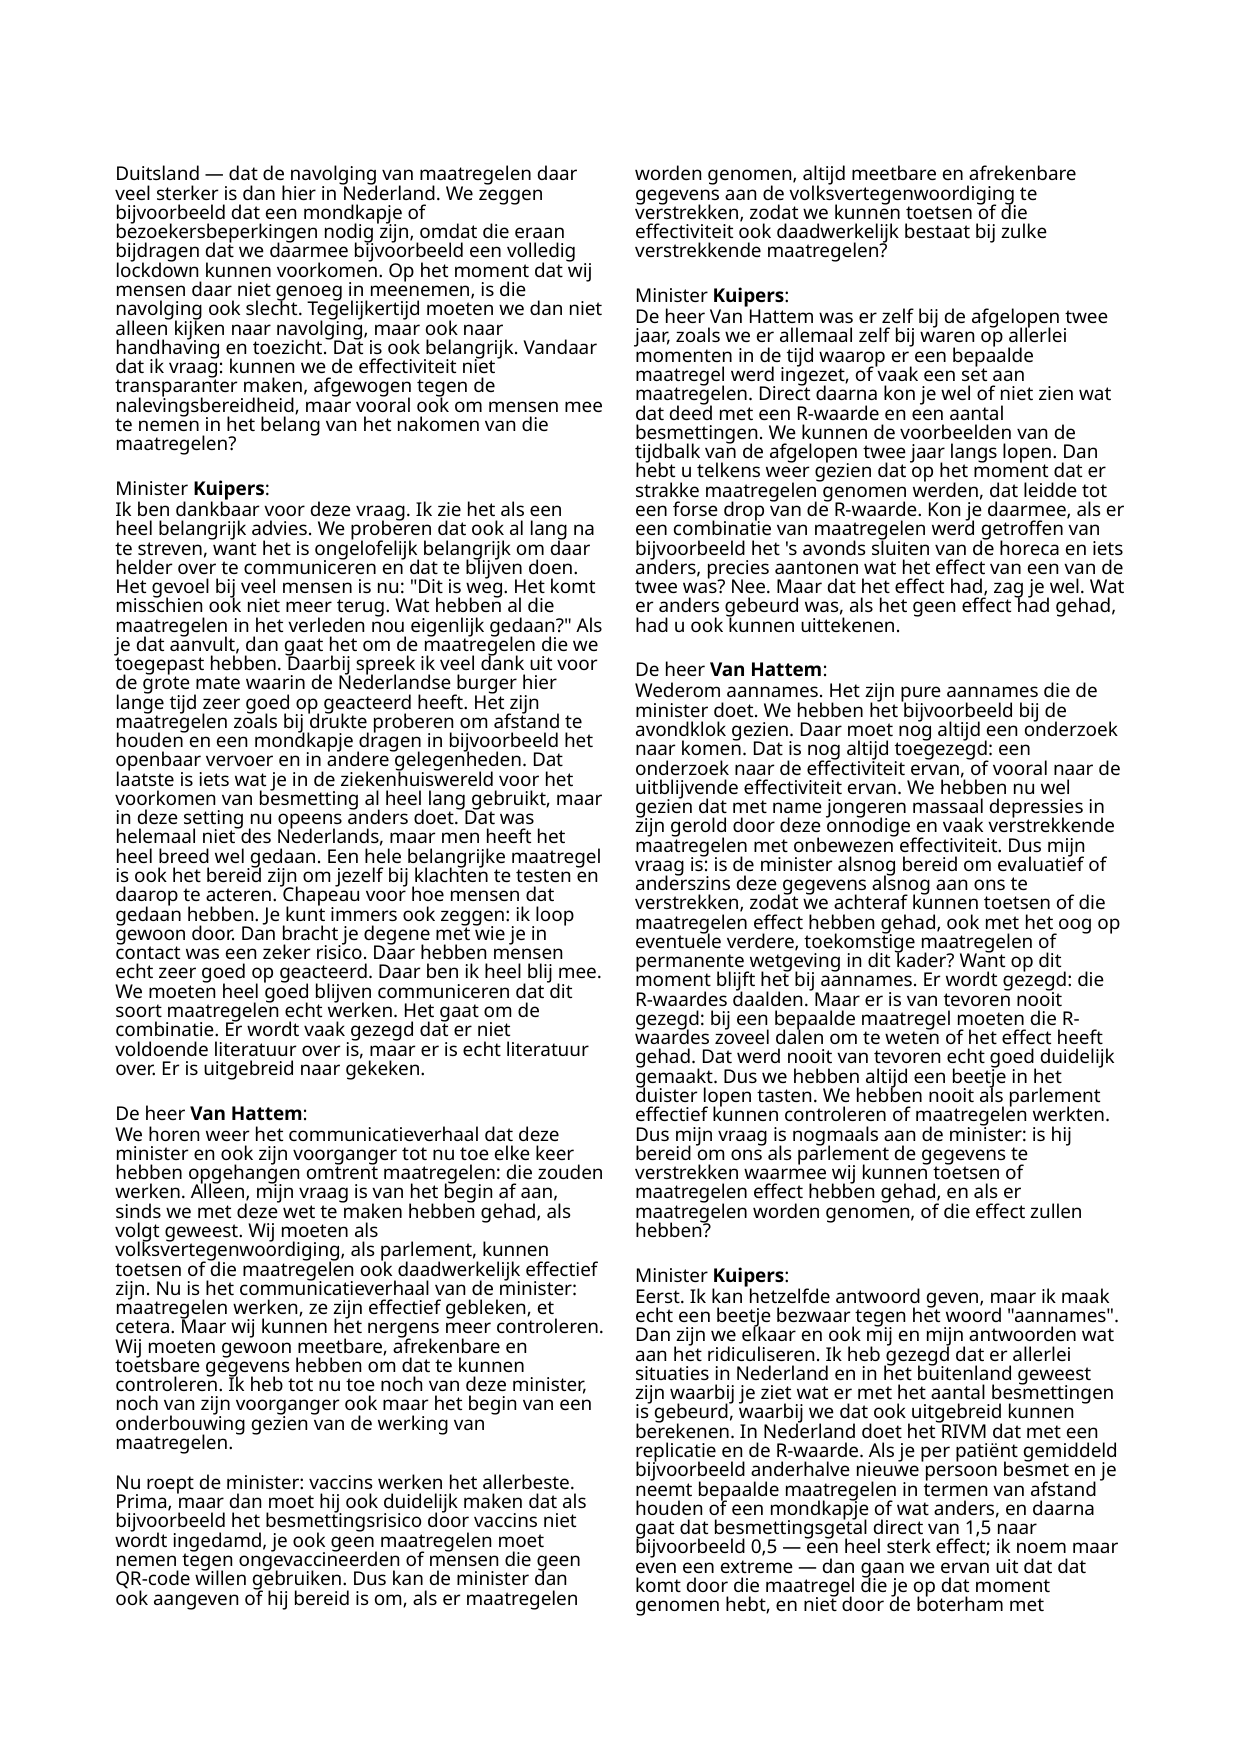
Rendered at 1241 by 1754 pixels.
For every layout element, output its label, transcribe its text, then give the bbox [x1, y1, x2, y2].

text Minister Kuipers: [635, 1262, 1125, 1288]
text Ik ben dankbaar voor deze vraag. Ik zie het als een heel belangrijk advies. We proberen dat ook al lang na te streven, want het is ongelofelijk belangrijk om daar helder over te communiceren en dat te blijven doen. Het gevoel bij veel mensen is nu: "Dit is weg. Het komt misschien ook niet meer terug. Wat hebben al die maatregelen in het verleden nou eigenlijk gedaan?" Als je dat aanvult, dan gaat het om de maatregelen die we toegepast hebben. Daarbij spreek ik veel dank uit voor de grote mate waarin de Nederlandse burger hier lange tijd zeer goed op geacteerd heeft. Het zijn maatregelen zoals bij drukte proberen om afstand te houden en een mondkapje dragen in bijvoorbeeld het openbaar vervoer en in andere gelegenheden. Dat laatste is iets wat je in de ziekenhuiswereld voor het voorkomen van besmetting al heel lang gebruikt, maar in deze setting nu opeens anders doet. Dat was helemaal niet des Nederlands, maar men heeft het heel breed wel gedaan. Een hele belangrijke maatregel is ook het bereid zijn om jezelf bij klachten te testen en daarop te acteren. Chapeau voor hoe mensen dat gedaan hebben. Je kunt immers ook zeggen: ik loop gewoon door. Dan bracht je degene met wie je in contact was een zeker risico. Daar hebben mensen echt zeer goed op geacteerd. Daar ben ik heel blij mee. We moeten heel goed blijven communiceren dat dit soort maatregelen echt werken. Het gaat om de combinatie. Er wordt vaak gezegd dat er niet voldoende literatuur over is, maar er is echt literatuur over. Er is uitgebreid naar gekeken. [115, 501, 605, 1079]
text De heer Van Hattem: [635, 657, 1125, 682]
text We horen weer het communicatieverhaal dat deze minister en ook zijn voorganger tot nu toe elke keer hebben opgehangen omtrent maatregelen: die zouden werken. Alleen, mijn vraag is van het begin af aan, sinds we met deze wet te maken hebben gehad, als volgt geweest. Wij moeten als volksvertegenwoordiging, als parlement, kunnen toetsen of die maatregelen ook daadwerkelijk effectief zijn. Nu is het communicatieverhaal van de minister: maatregelen werken, ze zijn effectief gebleken, et cetera. Maar wij kunnen het nergens meer controleren. Wij moeten gewoon meetbare, afrekenbare en toetsbare gegevens hebben om dat te kunnen controleren. Ik heb tot nu toe noch van deze minister, noch van zijn voorganger ook maar het begin van een onderbouwing gezien van de werking van maatregelen. [115, 1126, 605, 1453]
text Eerst. Ik kan hetzelfde antwoord geven, maar ik maak echt een beetje bezwaar tegen het woord "aannames". Dan zijn we elkaar en ook mij en mijn antwoorden wat aan het ridiculiseren. Ik heb gezegd dat er allerlei situaties in Nederland en in het buitenland geweest zijn waarbij je ziet wat er met het aantal besmettingen is gebeurd, waarbij we dat ook uitgebreid kunnen berekenen. In Nederland doet het RIVM dat met een replicatie en de R-waarde. Als je per patiënt gemiddeld bijvoorbeeld anderhalve nieuwe persoon besmet en je neemt bepaalde maatregelen in termen van afstand houden of een mondkapje of wat anders, en daarna gaat dat besmettingsgetal direct van 1,5 naar bijvoorbeeld 0,5 — een heel sterk effect; ik noem maar even een extreme — dan gaan we ervan uit dat dat komt door die maatregel die je op dat moment genomen hebt, en niet door de boterham met [635, 1288, 1125, 1615]
text Nu roept de minister: vaccins werken het allerbeste. Prima, maar dan moet hij ook duidelijk maken dat als bijvoorbeeld het besmettingsrisico door vaccins niet wordt ingedamd, je ook geen maatregelen moet nemen tegen ongevaccineerden of mensen die geen QR-code willen gebruiken. Dus kan de minister dan ook aangeven of hij bereid is om, als er maatregelen [115, 1474, 605, 1609]
text Wederom aannames. Het zijn pure aannames die de minister doet. We hebben het bijvoorbeeld bij de avondklok gezien. Daar moet nog altijd een onderzoek naar komen. Dat is nog altijd toegezegd: een onderzoek naar de effectiviteit ervan, of vooral naar de uitblijvende effectiviteit ervan. We hebben nu wel gezien dat met name jongeren massaal depressies in zijn gerold door deze onnodige en vaak verstrekkende maatregelen met onbewezen effectiviteit. Dus mijn vraag is: is de minister alsnog bereid om evaluatief of anderszins deze gegevens alsnog aan ons te verstrekken, zodat we achteraf kunnen toetsen of die maatregelen effect hebben gehad, ook met het oog op eventuele verdere, toekomstige maatregelen of permanente wetgeving in dit kader? Want op dit moment blijft het bij aannames. Er wordt gezegd: die R-waardes daalden. Maar er is van tevoren nooit gezegd: bij een bepaalde maatregel moeten die R-waardes zoveel dalen om te weten of het effect heeft gehad. Dat werd nooit van tevoren echt goed duidelijk gemaakt. Dus we hebben altijd een beetje in het duister lopen tasten. We hebben nooit als parlement effectief kunnen controleren of maatregelen werkten. Dus mijn vraag is nogmaals aan de minister: is hij bereid om ons als parlement de gegevens te verstrekken waarmee wij kunnen toetsen of maatregelen effect hebben gehad, en als er maatregelen worden genomen, of die effect zullen hebben? [635, 682, 1125, 1241]
text Minister Kuipers: [635, 282, 1125, 308]
text Minister Kuipers: [115, 475, 605, 501]
text worden genomen, altijd meetbare en afrekenbare gegevens aan de volksvertegenwoordiging te verstrekken, zodat we kunnen toetsen of die effectiviteit ook daadwerkelijk bestaat bij zulke verstrekkende maatregelen? [635, 165, 1125, 262]
text De heer Van Hattem: [115, 1100, 605, 1126]
text Duitsland — dat de navolging van maatregelen daar veel sterker is dan hier in Nederland. We zeggen bijvoorbeeld dat een mondkapje of bezoekersbeperkingen nodig zijn, omdat die eraan bijdragen dat we daarmee bijvoorbeeld een volledig lockdown kunnen voorkomen. Op het moment dat wij mensen daar niet genoeg in meenemen, is die navolging ook slecht. Tegelijkertijd moeten we dan niet alleen kijken naar navolging, maar ook naar handhaving en toezicht. Dat is ook belangrijk. Vandaar dat ik vraag: kunnen we de effectiviteit niet transparanter maken, afgewogen tegen de nalevingsbereidheid, maar vooral ook om mensen mee te nemen in het belang van het nakomen van die maatregelen? [115, 165, 605, 454]
text De heer Van Hattem was er zelf bij de afgelopen twee jaar, zoals we er allemaal zelf bij waren op allerlei momenten in de tijd waarop er een bepaalde maatregel werd ingezet, of vaak een set aan maatregelen. Direct daarna kon je wel of niet zien wat dat deed met een R-waarde en een aantal besmettingen. We kunnen de voorbeelden van de tijdbalk van de afgelopen twee jaar langs lopen. Dan hebt u telkens weer gezien dat op het moment dat er strakke maatregelen genomen werden, dat leidde tot een forse drop van de R-waarde. Kon je daarmee, als er een combinatie van maatregelen werd getroffen van bijvoorbeeld het 's avonds sluiten van de horeca en iets anders, precies aantonen wat het effect van een van de twee was? Nee. Maar dat het effect had, zag je wel. Wat er anders gebeurd was, als het geen effect had gehad, had u ook kunnen uittekenen. [635, 308, 1125, 636]
